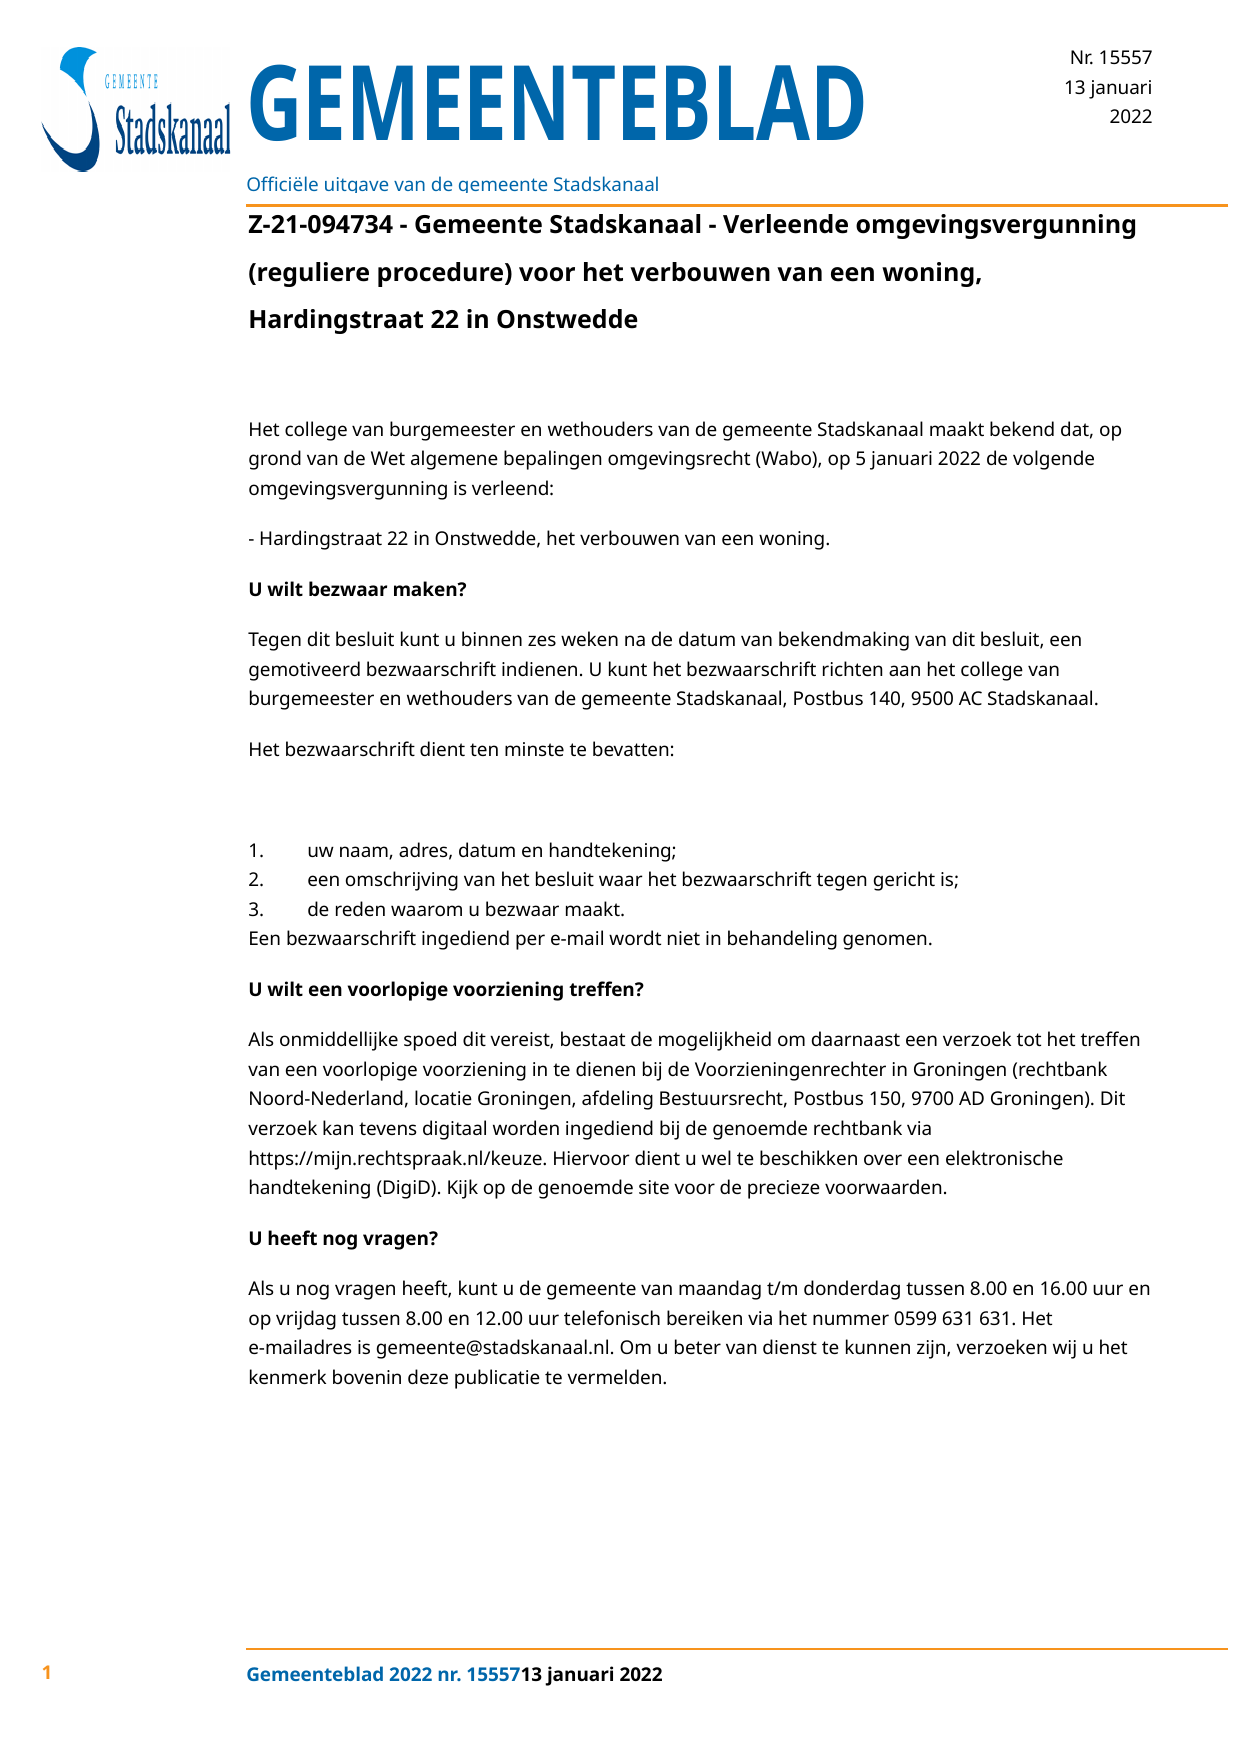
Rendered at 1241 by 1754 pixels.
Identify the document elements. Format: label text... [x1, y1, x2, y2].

text Het bezwaarschrift dient ten minste te bevatten: [248, 736, 1152, 762]
text - Hardingstraat 22 in Onstwedde, het verbouwen van een woning. [248, 526, 1152, 551]
text Tegen dit besluit kunt u binnen zes weken na de datum van bekendmaking van dit besluit, een gemotiveerd bezwaarschrift indienen. U kunt het bezwaarschrift richten aan het college van burgemeester en wethouders van de gemeente Stadskanaal, Postbus 140, 9500 AC Stadskanaal. [248, 626, 1152, 711]
text Het college van burgemeester en wethouders van de gemeente Stadskanaal maakt bekend dat, op grond van de Wet algemene bepalingen omgevingsrecht (Wabo), op 5 januari 2022 de volgende omgevingsvergunning is verleend: [248, 416, 1152, 501]
text U wilt bezwaar maken? [248, 576, 1152, 602]
text Een bezwaarschrift ingediend per e-mail wordt niet in behandeling genomen. [248, 926, 1152, 951]
picture [41, 47, 231, 172]
list de reden waarom u bezwaar maakt. [248, 896, 1152, 922]
text Als onmiddellijke spoed dit vereist, bestaat de mogelijkheid om daarnaast een verzoek tot het treffen van een voorlopige voorziening in te dienen bij de Voorzieningenrechter in Groningen (rechtbank Noord-Nederland, locatie Groningen, afdeling Bestuursrecht, Postbus 150, 9700 AD Groningen). Dit verzoek kan tevens digitaal worden ingediend bij de genoemde rechtbank via https://mijn.rechtspraak.nl/keuze. Hiervoor dient u wel te beschikken over een elektronische handtekening (DigiD). Kijk op de genoemde site voor de precieze voorwaarden. [248, 1026, 1152, 1200]
list een omschrijving van het besluit waar het bezwaarschrift tegen gericht is; [248, 866, 1152, 892]
text U heeft nog vragen? [248, 1225, 1152, 1250]
text Als u nog vragen heeft, kunt u de gemeente van maandag t/m donderdag tussen 8.00 en 16.00 uur en op vrijdag tussen 8.00 en 12.00 uur telefonisch bereiken via het nummer 0599 631 631. Het e‑mailadres is gemeente@stadskanaal.nl. Om u beter van dienst te kunnen zijn, verzoeken wij u het kenmerk bovenin deze publicatie te vermelden. [248, 1275, 1152, 1389]
text Z-21-094734 - Gemeente Stadskanaal - Verleende omgevingsvergunning (reguliere procedure) voor het verbouwen van een woning, Hardingstraat 22 in Onstwedde [248, 207, 1152, 336]
list uw naam, adres, datum en handtekening; [248, 837, 1152, 862]
text U wilt een voorlopige voorziening treffen? [248, 976, 1152, 1002]
